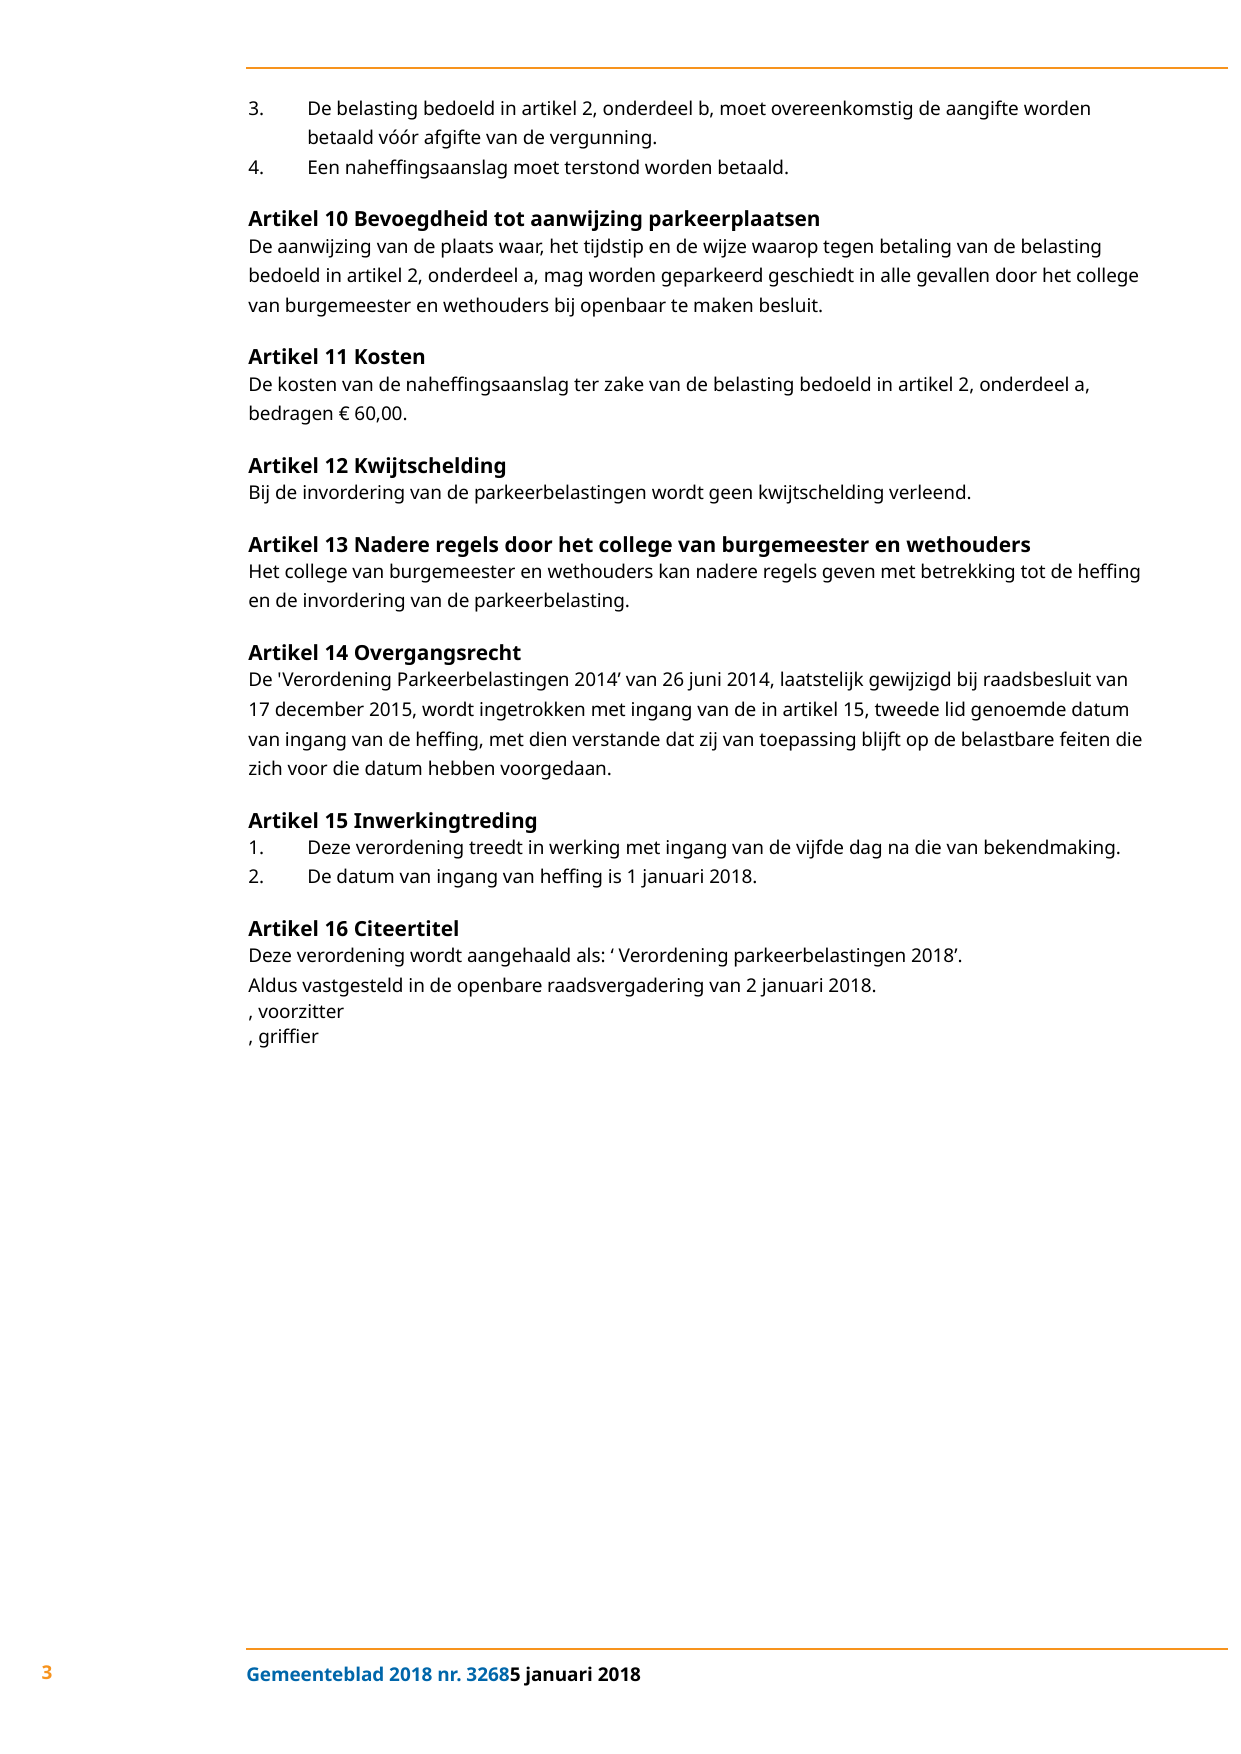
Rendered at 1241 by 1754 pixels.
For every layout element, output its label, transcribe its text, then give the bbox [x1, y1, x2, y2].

text De 'Verordening Parkeerbelastingen 2014’ van 26 juni 2014, laatstelijk gewijzigd bij raadsbesluit van 17 december 2015, wordt ingetrokken met ingang van de in artikel 15, tweede lid genoemde datum van ingang van de heffing, met dien verstande dat zij van toepassing blijft op de belastbare feiten die zich voor die datum hebben voorgedaan. [248, 667, 1152, 781]
text , griffier [248, 1024, 1152, 1049]
text De kosten van de naheffingsaanslag ter zake van de belasting bedoeld in artikel 2, onderdeel a, bedragen € 60,00. [248, 371, 1152, 426]
text Artikel 10 Bevoegdheid tot aanwijzing parkeerplaatsen [248, 204, 1152, 233]
text Artikel 16 Citeertitel [248, 914, 1152, 943]
text Artikel 12 Kwijtschelding [248, 451, 1152, 479]
text Artikel 11 Kosten [248, 342, 1152, 371]
text Artikel 13 Nadere regels door het college van burgemeester en wethouders [248, 530, 1152, 558]
text De aanwijzing van de plaats waar, het tijdstip en de wijze waarop tegen betaling van de belasting bedoeld in artikel 2, onderdeel a, mag worden geparkeerd geschiedt in alle gevallen door het college van burgemeester en wethouders bij openbaar te maken besluit. [248, 233, 1152, 318]
list De belasting bedoeld in artikel 2, onderdeel b, moet overeenkomstig de aangifte worden betaald vóór afgifte van de vergunning. [248, 95, 1152, 150]
list Een naheffingsaanslag moet terstond worden betaald. [248, 154, 1152, 180]
text Artikel 14 Overgangsrecht [248, 638, 1152, 667]
text Deze verordening wordt aangehaald als: ‘ Verordening parkeerbelastingen 2018’. [248, 943, 1152, 968]
list Deze verordening treedt in werking met ingang van de vijfde dag na die van bekendmaking. [248, 834, 1152, 860]
text Bij de invordering van de parkeerbelastingen wordt geen kwijtschelding verleend. [248, 479, 1152, 505]
text Aldus vastgesteld in de openbare raadsvergadering van 2 januari 2018. [248, 972, 1152, 998]
text , voorzitter [248, 998, 1152, 1024]
picture [41, 47, 231, 172]
text Het college van burgemeester en wethouders kan nadere regels geven met betrekking tot de heffing en de invordering van de parkeerbelasting. [248, 558, 1152, 613]
list De datum van ingang van heffing is 1 januari 2018. [248, 864, 1152, 889]
text Artikel 15 Inwerkingtreding [248, 806, 1152, 834]
